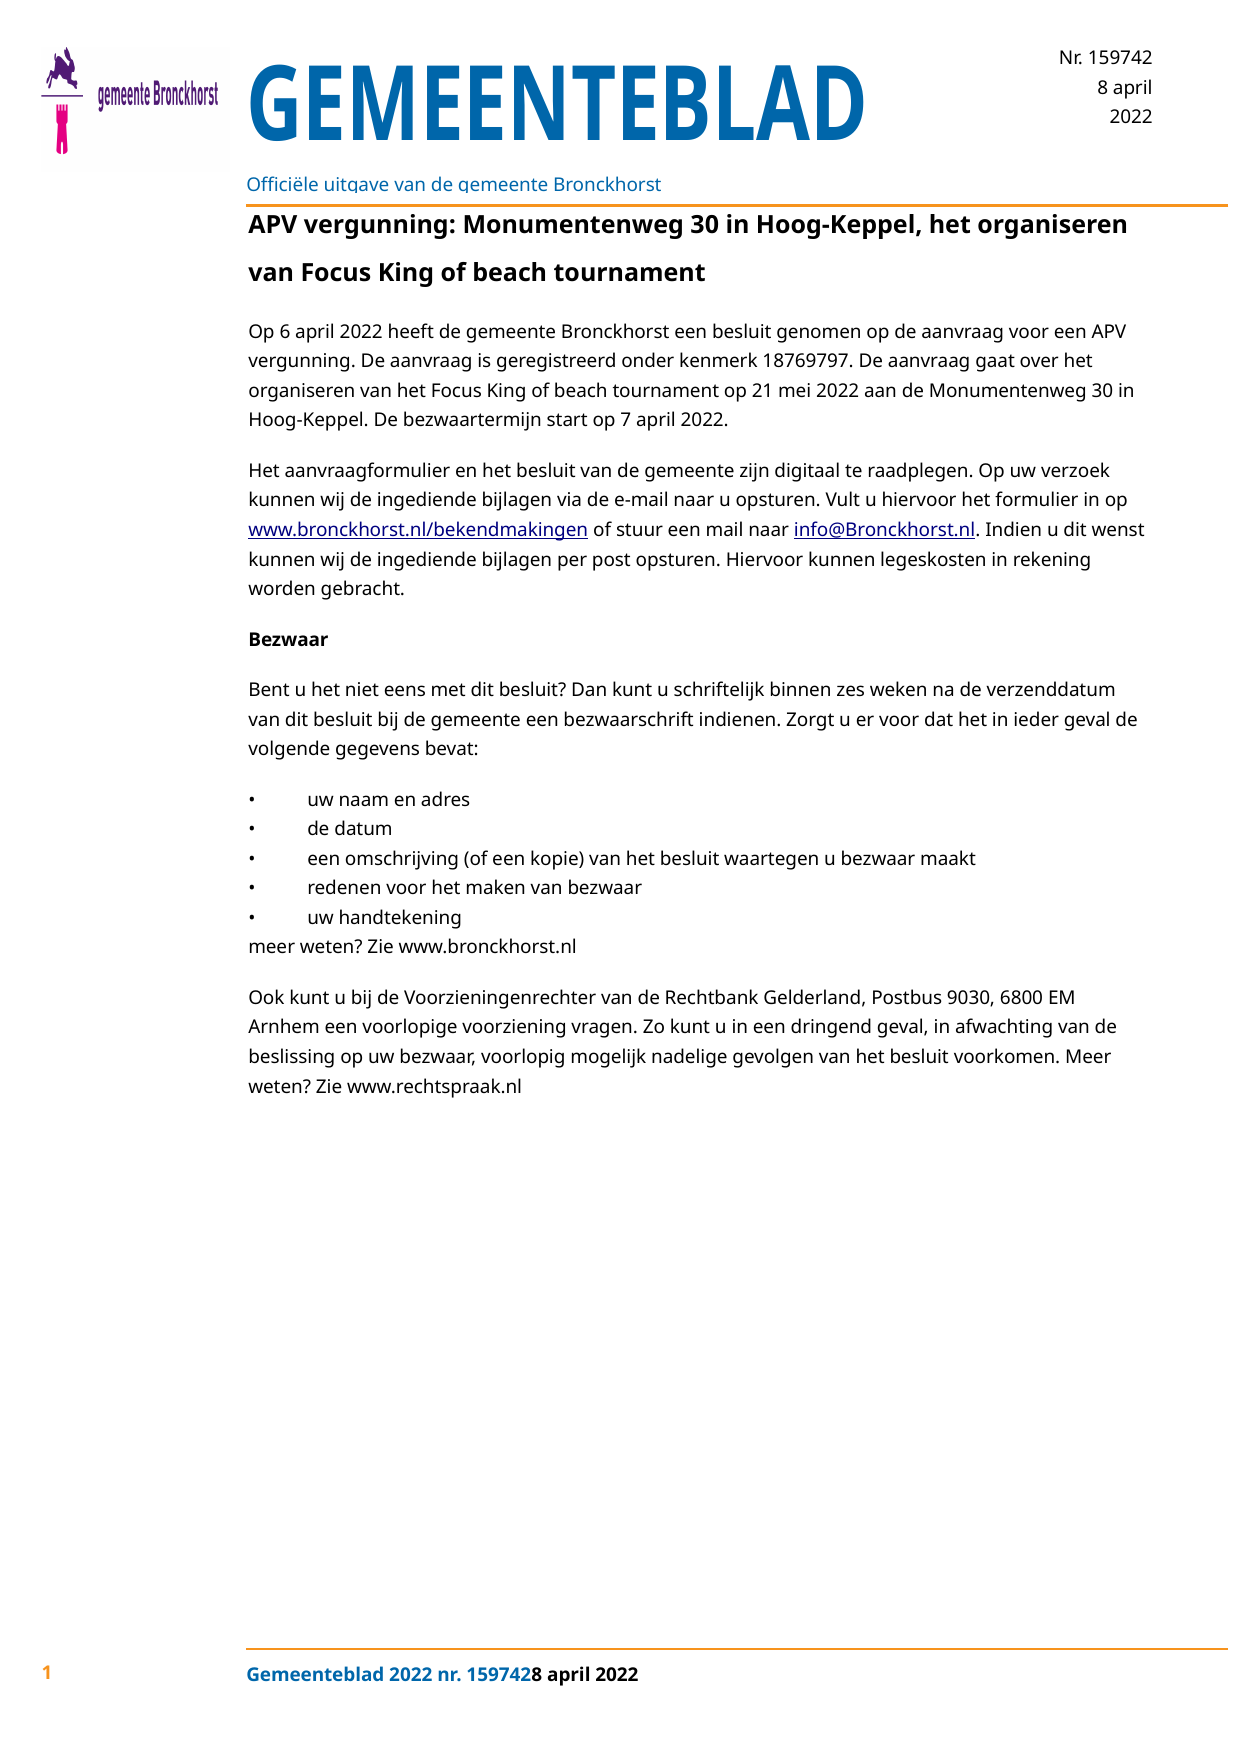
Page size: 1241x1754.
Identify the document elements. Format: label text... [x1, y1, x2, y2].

list een omschrijving (of een kopie) van het besluit waartegen u bezwaar maakt [248, 845, 1152, 871]
list uw handtekening [248, 904, 1152, 930]
picture [41, 47, 231, 172]
list redenen voor het maken van bezwaar [248, 874, 1152, 900]
text APV vergunning: Monumentenweg 30 in Hoog-Keppel, het organiseren van Focus King of beach tournament [248, 207, 1152, 288]
text Bezwaar [248, 626, 1152, 652]
text Op 6 april 2022 heeft de gemeente Bronckhorst een besluit genomen op de aanvraag voor een APV vergunning. De aanvraag is geregistreerd onder kenmerk 18769797. De aanvraag gaat over het organiseren van het Focus King of beach tournament op 21 mei 2022 aan de Monumentenweg 30 in Hoog-Keppel. De bezwaartermijn start op 7 april 2022. [248, 318, 1152, 432]
text Het aanvraagformulier en het besluit van de gemeente zijn digitaal te raadplegen. Op uw verzoek kunnen wij de ingediende bijlagen via de e-mail naar u opsturen. Vult u hiervoor het formulier in op www.bronckhorst.nl/bekendmakingen of stuur een mail naar info@Bronckhorst.nl. Indien u dit wenst kunnen wij de ingediende bijlagen per post opsturen. Hiervoor kunnen legeskosten in rekening worden gebracht. [248, 457, 1152, 601]
text Bent u het niet eens met dit besluit? Dan kunt u schriftelijk binnen zes weken na de verzenddatum van dit besluit bij de gemeente een bezwaarschrift indienen. Zorgt u er voor dat het in ieder geval de volgende gegevens bevat: [248, 676, 1152, 761]
text meer weten? Zie www.bronckhorst.nl [248, 934, 1152, 959]
text Ook kunt u bij de Voorzieningenrechter van de Rechtbank Gelderland, Postbus 9030, 6800 EM Arnhem een voorlopige voorziening vragen. Zo kunt u in een dringend geval, in afwachting van de beslissing op uw bezwaar, voorlopig mogelijk nadelige gevolgen van het besluit voorkomen. Meer weten? Zie www.rechtspraak.nl [248, 984, 1152, 1099]
list uw naam en adres [248, 786, 1152, 812]
list de datum [248, 815, 1152, 841]
